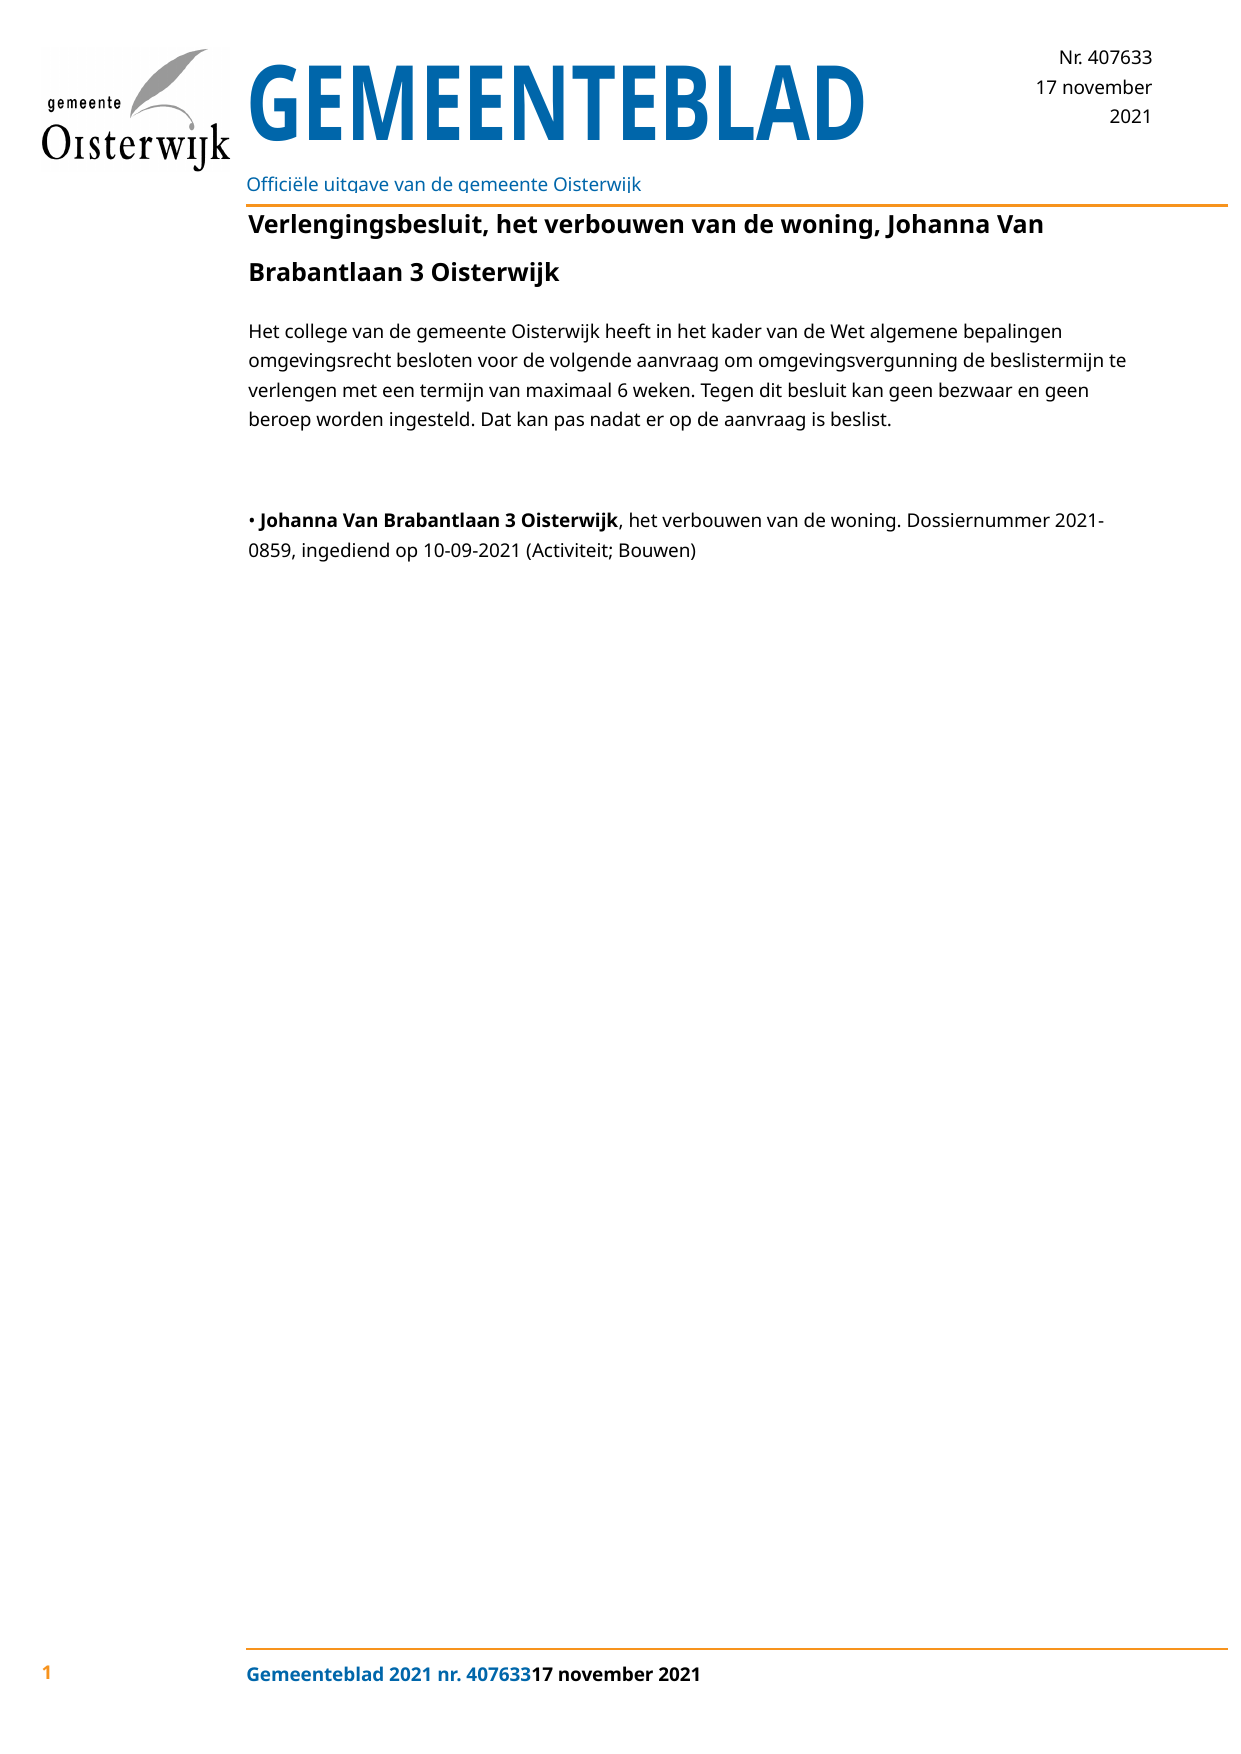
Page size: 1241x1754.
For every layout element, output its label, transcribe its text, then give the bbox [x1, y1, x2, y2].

text Het college van de gemeente Oisterwijk heeft in het kader van de Wet algemene bepalingen omgevingsrecht besloten voor de volgende aanvraag om omgevingsvergunning de beslistermijn te verlengen met een termijn van maximaal 6 weken. Tegen dit besluit kan geen bezwaar en geen beroep worden ingesteld. Dat kan pas nadat er op de aanvraag is beslist. [248, 318, 1152, 432]
picture [41, 47, 231, 172]
text Verlengingsbesluit, het verbouwen van de woning, Johanna Van Brabantlaan 3 Oisterwijk [248, 207, 1152, 288]
text • Johanna Van Brabantlaan 3 Oisterwijk, het verbouwen van de woning. Dossiernummer 2021-0859, ingediend op 10-09-2021 (Activiteit; Bouwen) [248, 507, 1152, 563]
